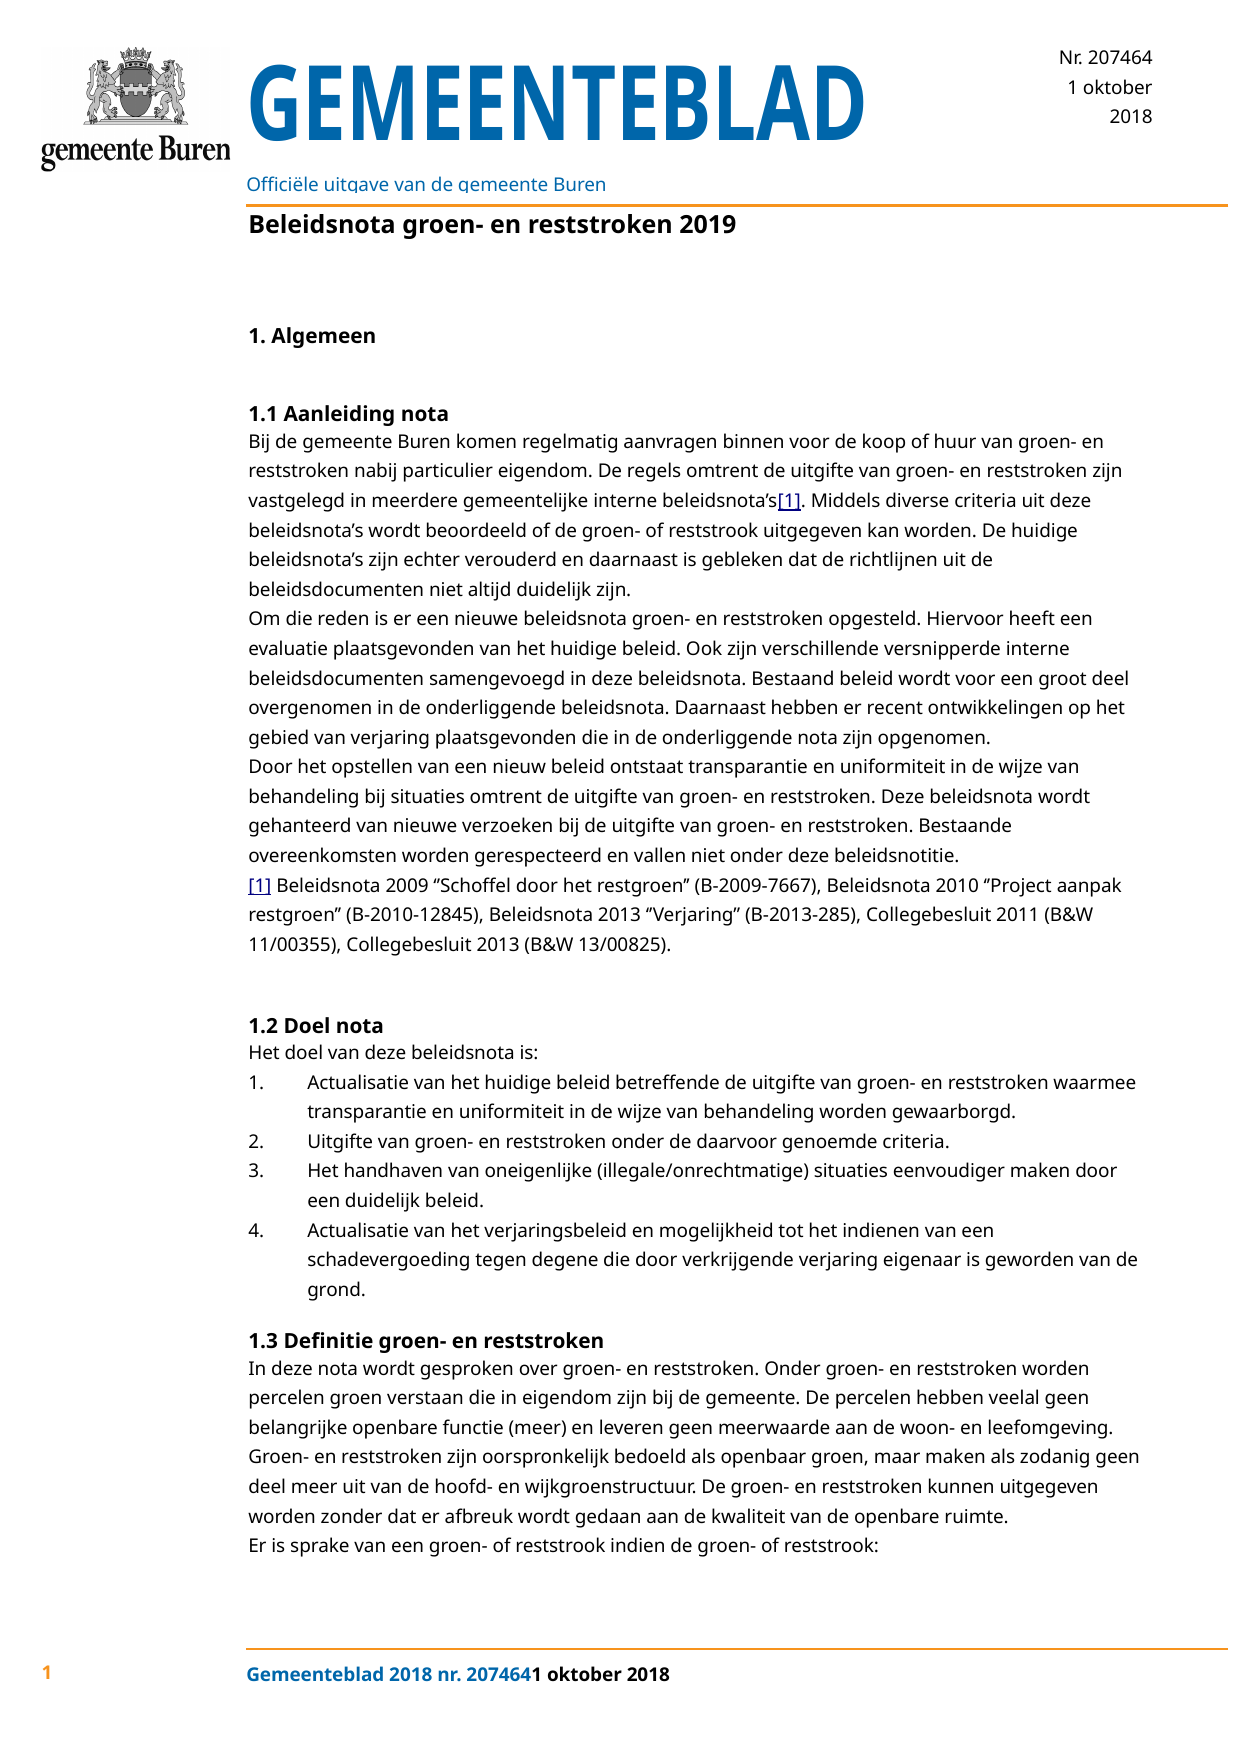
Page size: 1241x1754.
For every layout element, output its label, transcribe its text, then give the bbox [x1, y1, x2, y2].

picture [41, 47, 231, 172]
list Het handhaven van oneigenlijke (illegale/onrechtmatige) situaties eenvoudiger maken door een duidelijk beleid. [248, 1158, 1152, 1213]
text Door het opstellen van een nieuw beleid ontstaat transparantie en uniformiteit in de wijze van behandeling bij situaties omtrent de uitgifte van groen- en reststroken. Deze beleidsnota wordt gehanteerd van nieuwe verzoeken bij de uitgifte van groen- en reststroken. Bestaande overeenkomsten worden gerespecteerd en vallen niet onder deze beleidsnotitie. [248, 753, 1152, 868]
text 1.1 Aanleiding nota [248, 399, 1152, 428]
text Om die reden is er een nieuwe beleidsnota groen- en reststroken opgesteld. Hiervoor heeft een evaluatie plaatsgevonden van het huidige beleid. Ook zijn verschillende versnipperde interne beleidsdocumenten samengevoegd in deze beleidsnota. Bestaand beleid wordt voor een groot deel overgenomen in de onderliggende beleidsnota. Daarnaast hebben er recent ontwikkelingen op het gebied van verjaring plaatsgevonden die in de onderliggende nota zijn opgenomen. [248, 606, 1152, 749]
list Actualisatie van het huidige beleid betreffende de uitgifte van groen- en reststroken waarmee transparantie en uniformiteit in de wijze van behandeling worden gewaarborgd. [248, 1069, 1152, 1124]
text 1. Algemeen [248, 321, 1152, 349]
text In deze nota wordt gesproken over groen- en reststroken. Onder groen- en reststroken worden percelen groen verstaan die in eigendom zijn bij de gemeente. De percelen hebben veelal geen belangrijke openbare functie (meer) en leveren geen meerwaarde aan de woon- en leefomgeving. Groen- en reststroken zijn oorspronkelijk bedoeld als openbaar groen, maar maken als zodanig geen deel meer uit van de hoofd- en wijkgroenstructuur. De groen- en reststroken kunnen uitgegeven worden zonder dat er afbreuk wordt gedaan aan de kwaliteit van de openbare ruimte. [248, 1355, 1152, 1528]
text Beleidsnota groen- en reststroken 2019 [248, 207, 1152, 241]
text Bij de gemeente Buren komen regelmatig aanvragen binnen voor de koop of huur van groen- en reststroken nabij particulier eigendom. De regels omtrent de uitgifte van groen- en reststroken zijn vastgelegd in meerdere gemeentelijke interne beleidsnota’s[1]. Middels diverse criteria uit deze beleidsnota’s wordt beoordeeld of de groen- of reststrook uitgegeven kan worden. De huidige beleidsnota’s zijn echter verouderd en daarnaast is gebleken dat de richtlijnen uit de beleidsdocumenten niet altijd duidelijk zijn. [248, 428, 1152, 602]
list Actualisatie van het verjaringsbeleid en mogelijkheid tot het indienen van een schadevergoeding tegen degene die door verkrijgende verjaring eigenaar is geworden van de grond. [248, 1217, 1152, 1302]
text 1.3 Definitie groen- en reststroken [248, 1326, 1152, 1355]
text Het doel van deze beleidsnota is: [248, 1039, 1152, 1065]
text Er is sprake van een groen- of reststrook indien de groen- of reststrook: [248, 1532, 1152, 1558]
text 1.2 Doel nota [248, 1011, 1152, 1039]
text [1] Beleidsnota 2009 ‘’Schoffel door het restgroen’’ (B-2009-7667), Beleidsnota 2010 ‘’Project aanpak restgroen’’ (B-2010-12845), Beleidsnota 2013 ‘’Verjaring’’ (B-2013-285), Collegebesluit 2011 (B&W 11/00355), Collegebesluit 2013 (B&W 13/00825). [248, 872, 1152, 957]
list Uitgifte van groen- en reststroken onder de daarvoor genoemde criteria. [248, 1128, 1152, 1154]
